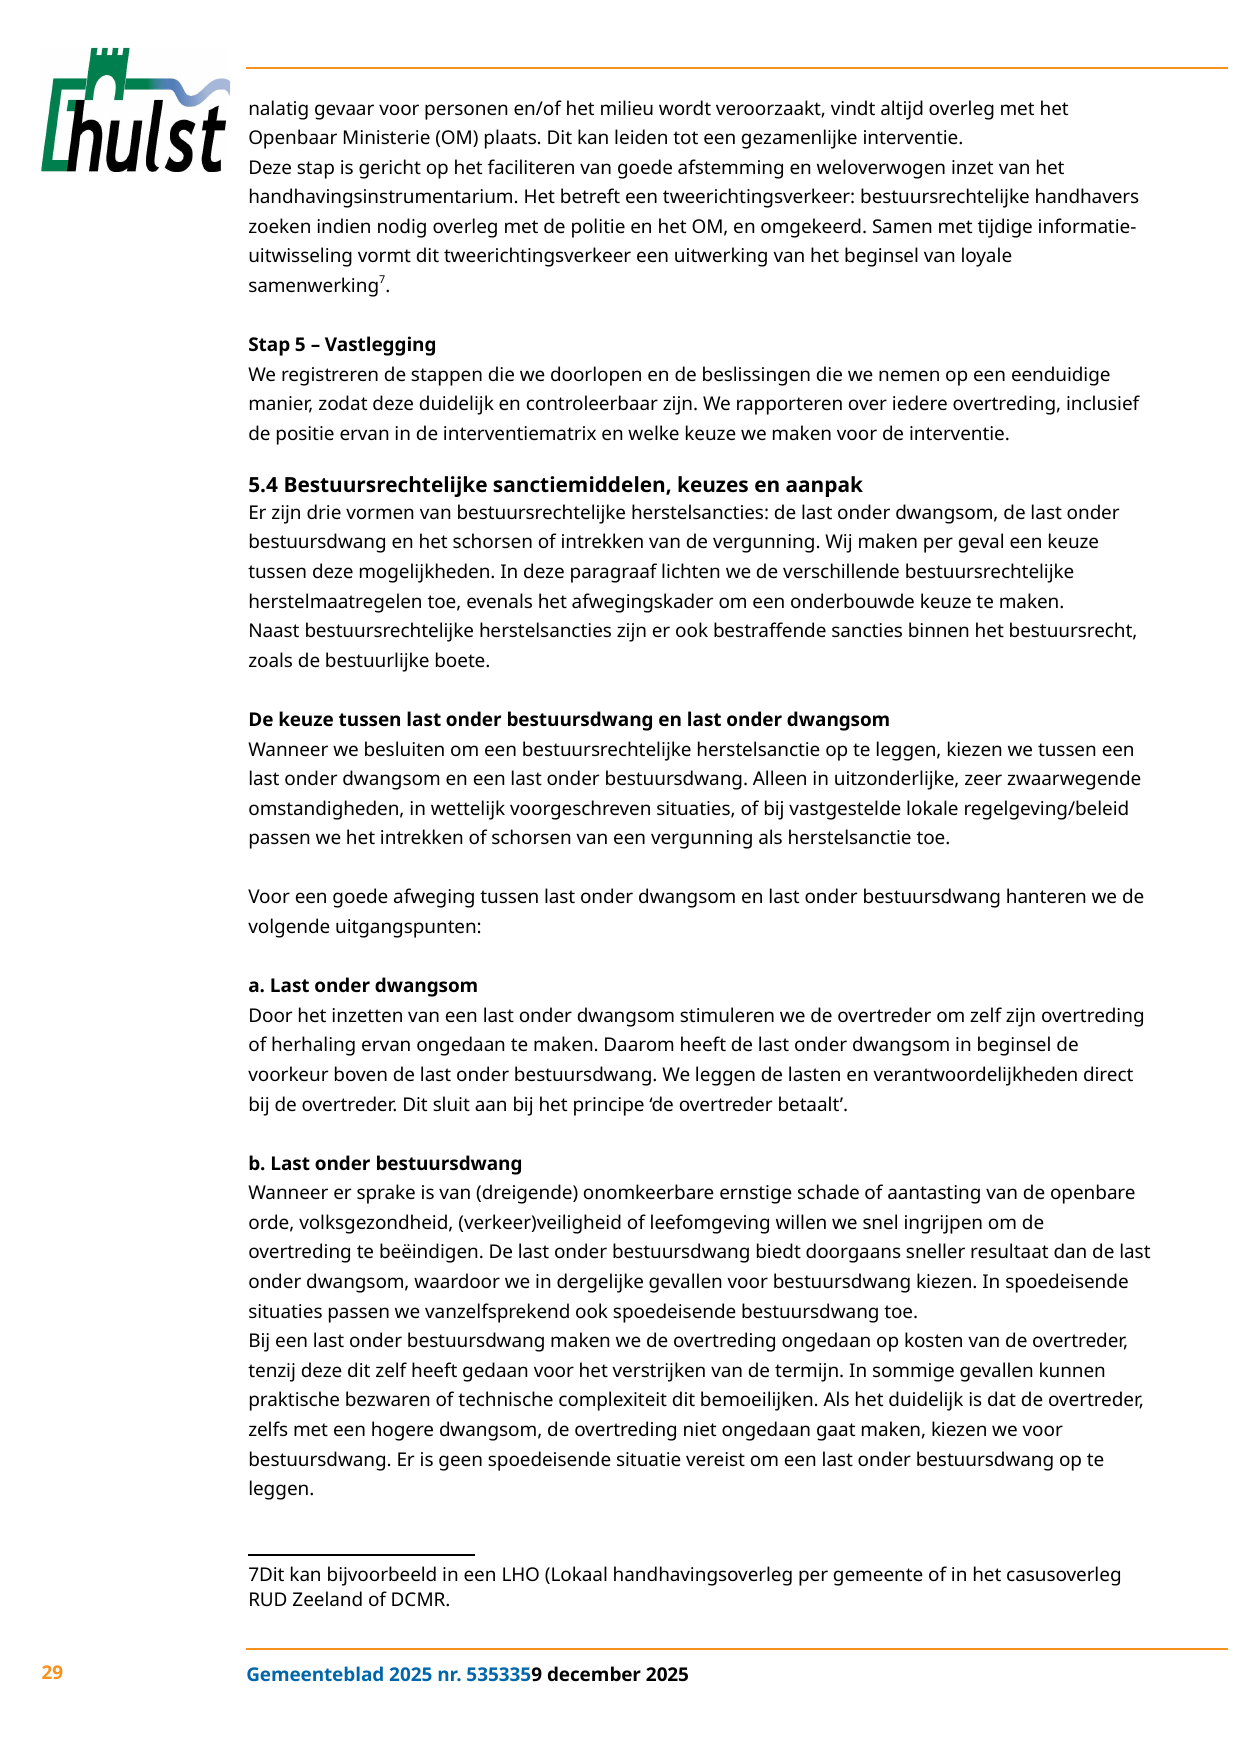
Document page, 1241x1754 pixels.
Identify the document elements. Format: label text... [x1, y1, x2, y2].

text Stap 5 – Vastlegging [248, 331, 1152, 357]
text We registreren de stappen die we doorlopen en de beslissingen die we nemen op een eenduidige manier, zodat deze duidelijk en controleerbaar zijn. We rapporteren over iedere overtreding, inclusief de positie ervan in de interventiematrix en welke keuze we maken voor de interventie. [248, 361, 1152, 446]
text Dit kan bijvoorbeeld in een LHO (Lokaal handhavingsoverleg per gemeente of in het casusoverleg RUD Zeeland of DCMR. [248, 1561, 1152, 1612]
text Naast bestuursrechtelijke herstelsancties zijn er ook bestraffende sancties binnen het bestuursrecht, zoals de bestuurlijke boete. [248, 617, 1152, 673]
picture [41, 47, 231, 172]
text Door het inzetten van een last onder dwangsom stimuleren we de overtreder om zelf zijn overtreding of herhaling ervan ongedaan te maken. Daarom heeft de last onder dwangsom in beginsel de voorkeur boven de last onder bestuursdwang. We leggen de lasten en verantwoordelijkheden direct bij de overtreder. Dit sluit aan bij het principe ‘de overtreder betaalt’. [248, 1002, 1152, 1116]
text Bij een last onder bestuursdwang maken we de overtreding ongedaan op kosten van de overtreder, tenzij deze dit zelf heeft gedaan voor het verstrijken van de termijn. In sommige gevallen kunnen praktische bezwaren of technische complexiteit dit bemoeilijken. Als het duidelijk is dat de overtreder, zelfs met een hogere dwangsom, de overtreding niet ongedaan gaat maken, kiezen we voor bestuursdwang. Er is geen spoedeisende situatie vereist om een last onder bestuursdwang op te leggen. [248, 1327, 1152, 1501]
text Deze stap is gericht op het faciliteren van goede afstemming en weloverwogen inzet van het handhavingsinstrumentarium. Het betreft een tweerichtingsverkeer: bestuursrechtelijke handhavers zoeken indien nodig overleg met de politie en het OM, en omgekeerd. Samen met tijdige informatie-uitwisseling vormt dit tweerichtingsverkeer een uitwerking van het beginsel van loyale samenwerking. [248, 154, 1152, 298]
text nalatig gevaar voor personen en/of het milieu wordt veroorzaakt, vindt altijd overleg met het Openbaar Ministerie (OM) plaats. Dit kan leiden tot een gezamenlijke interventie. [248, 95, 1152, 150]
text a. Last onder dwangsom [248, 972, 1152, 998]
text b. Last onder bestuursdwang [248, 1150, 1152, 1176]
text Wanneer we besluiten om een bestuursrechtelijke herstelsanctie op te leggen, kiezen we tussen een last onder dwangsom en een last onder bestuursdwang. Alleen in uitzonderlijke, zeer zwaarwegende omstandigheden, in wettelijk voorgeschreven situaties, of bij vastgestelde lokale regelgeving/beleid passen we het intrekken of schorsen van een vergunning als herstelsanctie toe. [248, 736, 1152, 850]
text Voor een goede afweging tussen last onder dwangsom en last onder bestuursdwang hanteren we de volgende uitgangspunten: [248, 884, 1152, 939]
text Wanneer er sprake is van (dreigende) onomkeerbare ernstige schade of aantasting van de openbare orde, volksgezondheid, (verkeer)veiligheid of leefomgeving willen we snel ingrijpen om de overtreding te beëindigen. De last onder bestuursdwang biedt doorgaans sneller resultaat dan de last onder dwangsom, waardoor we in dergelijke gevallen voor bestuursdwang kiezen. In spoedeisende situaties passen we vanzelfsprekend ook spoedeisende bestuursdwang toe. [248, 1179, 1152, 1323]
text Er zijn drie vormen van bestuursrechtelijke herstelsancties: de last onder dwangsom, de last onder bestuursdwang en het schorsen of intrekken van de vergunning. Wij maken per geval een keuze tussen deze mogelijkheden. In deze paragraaf lichten we de verschillende bestuursrechtelijke herstelmaatregelen toe, evenals het afwegingskader om een onderbouwde keuze te maken. [248, 499, 1152, 613]
text 5.4 Bestuursrechtelijke sanctiemiddelen, keuzes en aanpak [248, 471, 1152, 499]
text De keuze tussen last onder bestuursdwang en last onder dwangsom [248, 706, 1152, 732]
